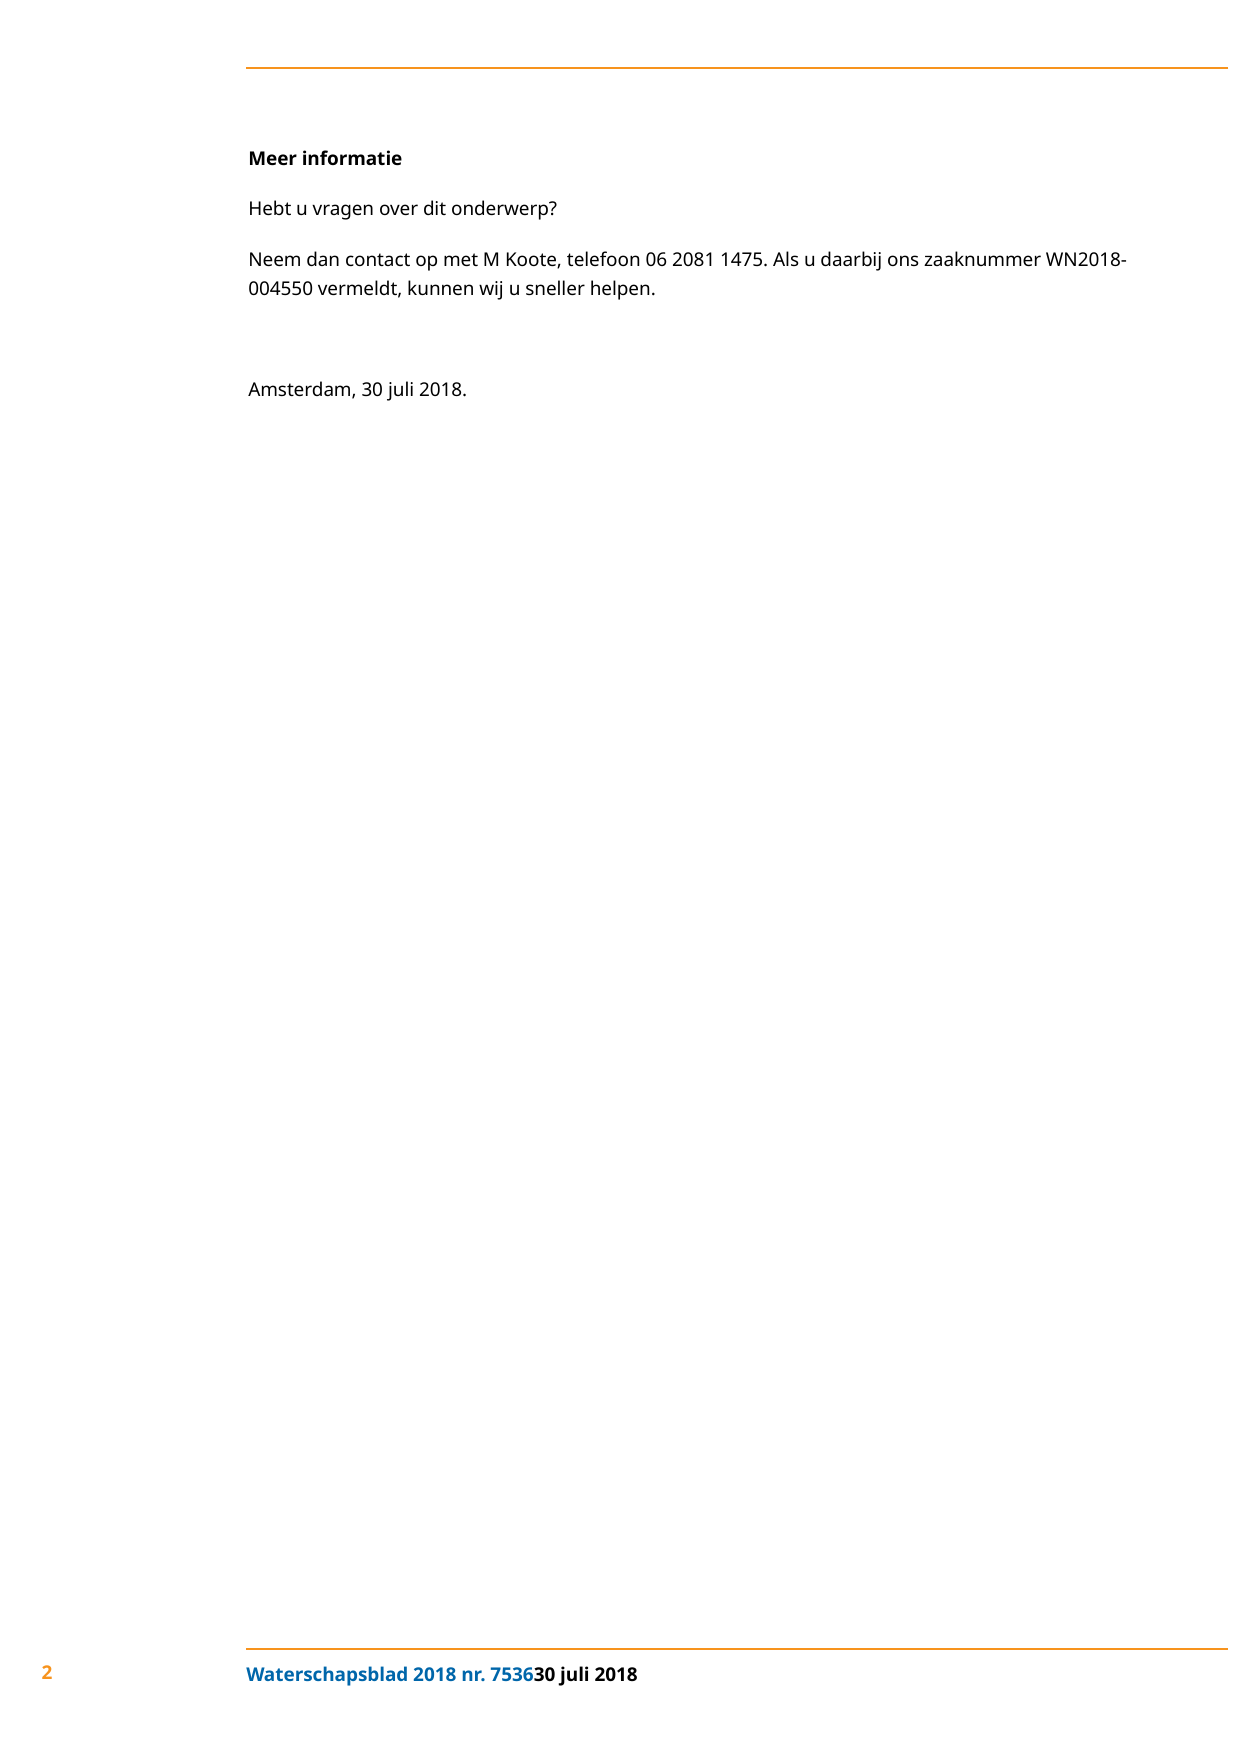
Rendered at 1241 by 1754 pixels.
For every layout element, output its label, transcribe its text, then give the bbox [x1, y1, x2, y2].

text Meer informatie [248, 145, 1152, 171]
picture [41, 47, 231, 172]
text Neem dan contact op met M Koote, telefoon 06 2081 1475. Als u daarbij ons zaaknummer WN2018-004550 vermeldt, kunnen wij u sneller helpen. [248, 246, 1152, 301]
text Amsterdam, 30 juli 2018. [248, 376, 1152, 402]
text Hebt u vragen over dit onderwerp? [248, 196, 1152, 221]
